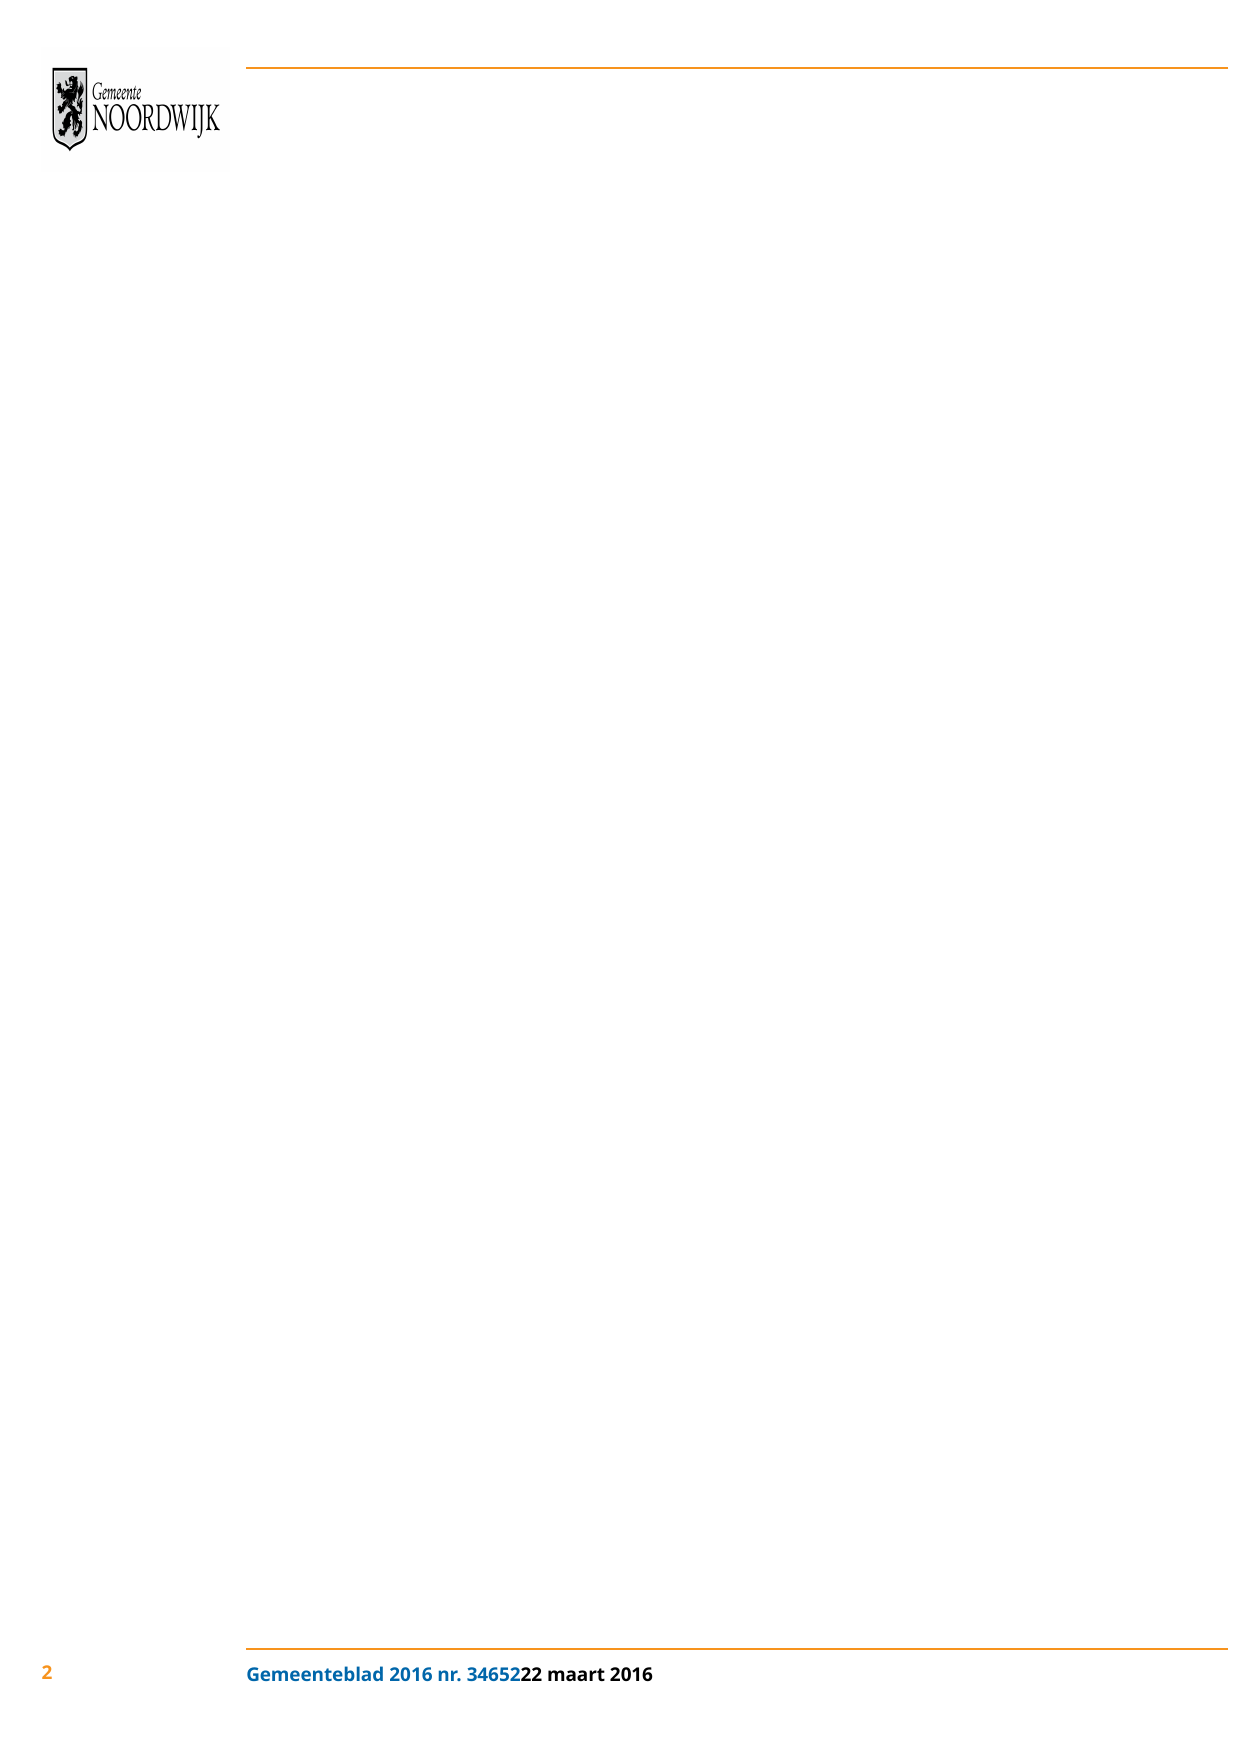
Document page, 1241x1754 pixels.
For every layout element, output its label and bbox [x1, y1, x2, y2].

picture [41, 47, 231, 172]
